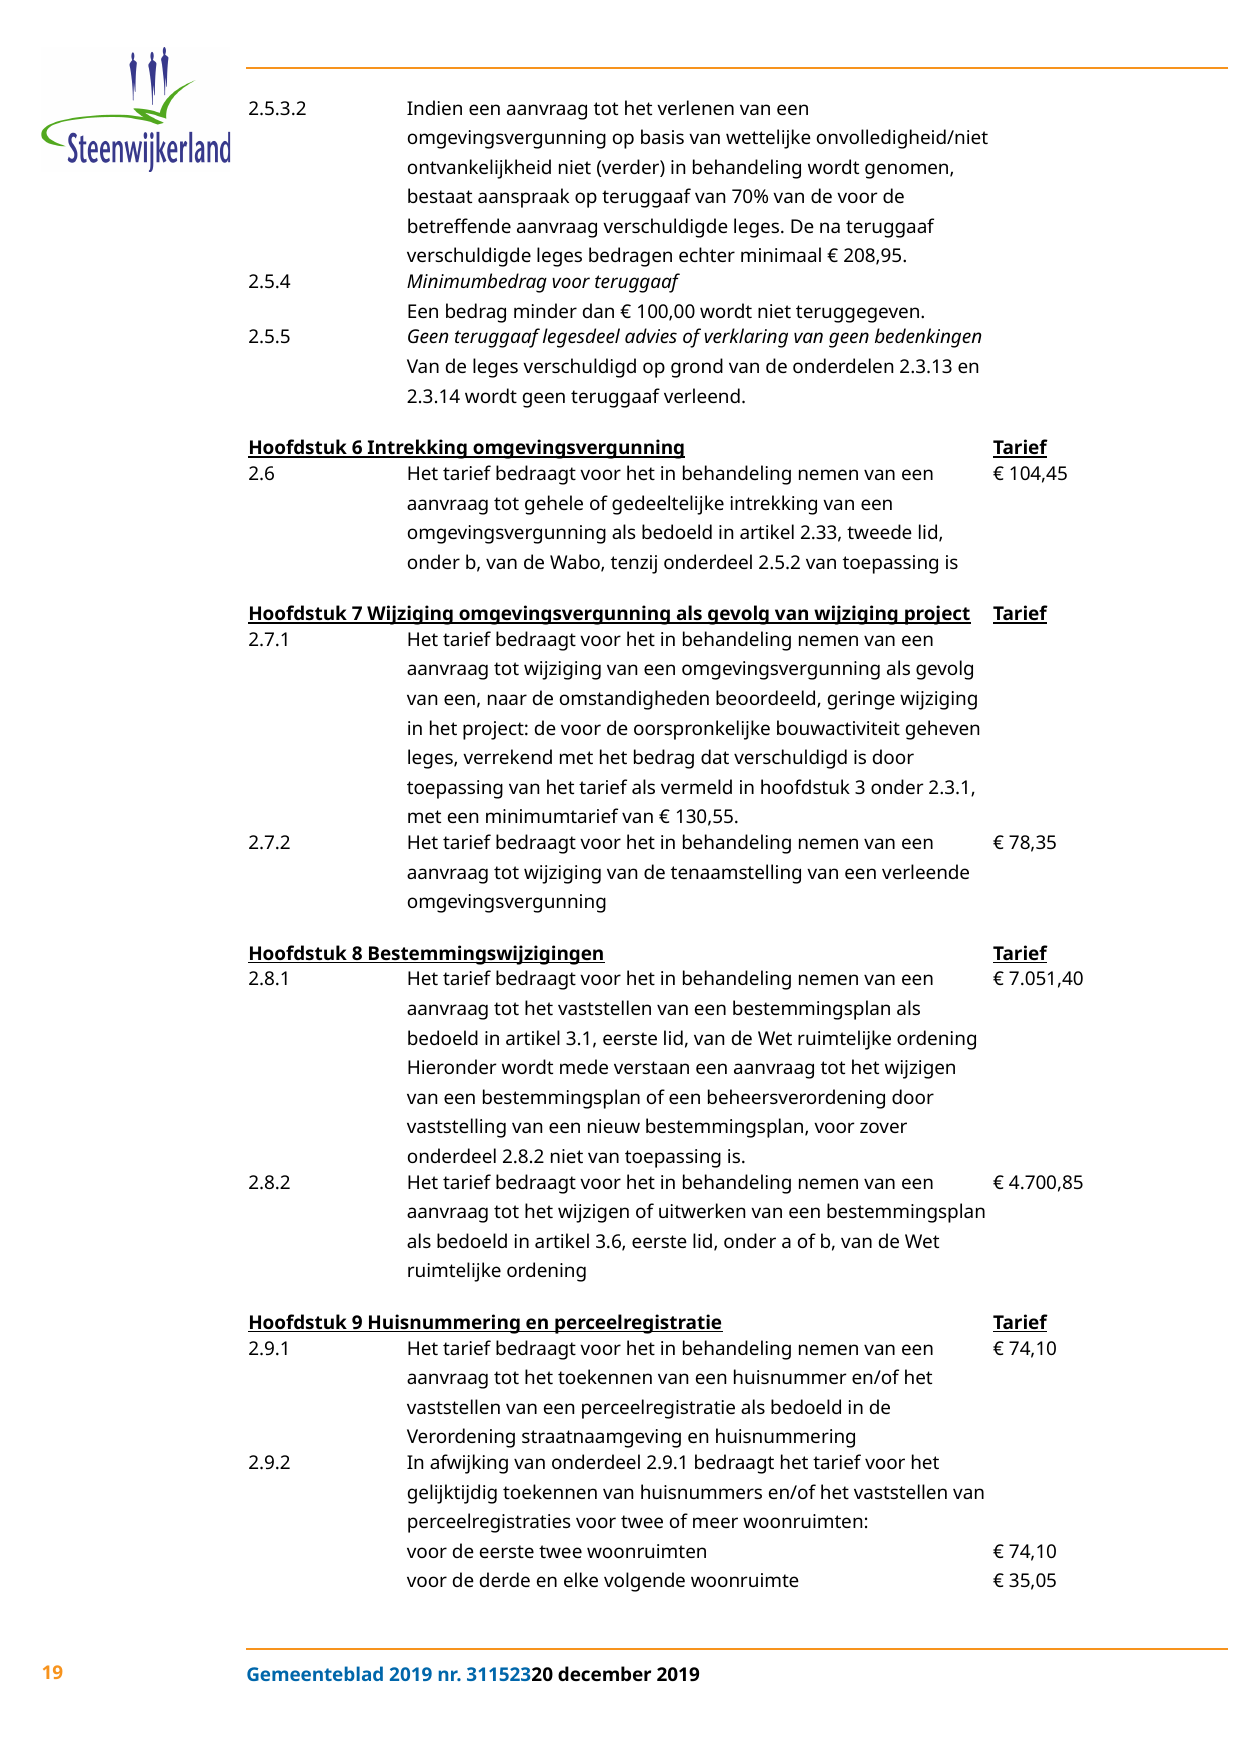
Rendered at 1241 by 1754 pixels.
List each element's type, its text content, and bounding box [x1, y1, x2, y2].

table_cell € 104,45 [993, 460, 1152, 574]
table_cell Tarief [993, 940, 1152, 966]
table_cell Het tarief bedraagt voor het in behandeling nemen van een aanvraag tot wijziging van de tenaamstelling van een verleende omgevingsvergunning [407, 829, 993, 914]
table_cell Tarief [993, 434, 1152, 460]
table_cell [993, 95, 1152, 268]
table_cell [407, 1283, 993, 1309]
table_cell [993, 626, 1152, 829]
table_cell € 7.051,40 [993, 966, 1152, 1169]
table_cell 2.6 [248, 460, 407, 574]
table_cell Tarief [993, 600, 1152, 626]
table_cell [993, 324, 1152, 409]
table_cell Het tarief bedraagt voor het in behandeling nemen van een aanvraag tot het wijzigen of uitwerken van een bestemmingsplan als bedoeld in artikel 3.6, eerste lid, onder a of b, van de Wet ruimtelijke ordening [407, 1169, 993, 1283]
table_cell Hoofdstuk 9 Huisnummering en perceelregistratie [248, 1309, 993, 1335]
table_cell 2.9.1 [248, 1335, 407, 1449]
table_cell [248, 1283, 407, 1309]
table_cell 2.9.2 [248, 1449, 407, 1593]
picture [41, 47, 231, 172]
table_cell [407, 409, 993, 434]
table_cell 2.5.4 [248, 269, 407, 324]
table_cell [993, 269, 1152, 324]
table_cell Het tarief bedraagt voor het in behandeling nemen van een aanvraag tot het toekennen van een huisnummer en/of het vaststellen van een perceelregistratie als bedoeld in de Verordening straatnaamgeving en huisnummering [407, 1335, 993, 1449]
table_cell Hoofdstuk 6 Intrekking omgevingsvergunning [248, 434, 993, 460]
table_cell 2.7.1 [248, 626, 407, 829]
table_cell [248, 575, 407, 600]
table_cell Geen teruggaaf legesdeel advies of verklaring van geen bedenkingen Van de leges verschuldigd op grond van de onderdelen 2.3.13 en 2.3.14 wordt geen teruggaaf verleend. [407, 324, 993, 409]
table_cell € 74,10 € 35,05 [993, 1449, 1152, 1593]
table_cell [993, 409, 1152, 434]
table_cell Het tarief bedraagt voor het in behandeling nemen van een aanvraag tot wijziging van een omgevingsvergunning als gevolg van een, naar de omstandigheden beoordeeld, geringe wijziging in het project: de voor de oorspronkelijke bouwactiviteit geheven leges, verrekend met het bedrag dat verschuldigd is door toepassing van het tarief als vermeld in hoofdstuk 3 onder 2.3.1, met een minimumtarief van € 130,55. [407, 626, 993, 829]
table_cell [993, 914, 1152, 940]
table_cell [248, 409, 407, 434]
table_cell € 74,10 [993, 1335, 1152, 1449]
table_cell Het tarief bedraagt voor het in behandeling nemen van een aanvraag tot het vaststellen van een bestemmingsplan als bedoeld in artikel 3.1, eerste lid, van de Wet ruimtelijke ordening Hieronder wordt mede verstaan een aanvraag tot het wijzigen van een bestemmingsplan of een beheersverordening door vaststelling van een nieuw bestemmingsplan, voor zover onderdeel 2.8.2 niet van toepassing is. [407, 966, 993, 1169]
table_cell 2.8.1 [248, 966, 407, 1169]
table_cell In afwijking van onderdeel 2.9.1 bedraagt het tarief voor het gelijktijdig toekennen van huisnummers en/of het vaststellen van perceelregistraties voor twee of meer woonruimten: voor de eerste twee woonruimten voor de derde en elke volgende woonruimte [407, 1449, 993, 1593]
table_cell € 78,35 [993, 829, 1152, 914]
table_cell Tarief [993, 1309, 1152, 1335]
table_cell [248, 914, 407, 940]
table_cell Het tarief bedraagt voor het in behandeling nemen van een aanvraag tot gehele of gedeeltelijke intrekking van een omgevingsvergunning als bedoeld in artikel 2.33, tweede lid, onder b, van de Wabo, tenzij onderdeel 2.5.2 van toepassing is [407, 460, 993, 574]
table_cell 2.5.5 [248, 324, 407, 409]
table_cell [993, 575, 1152, 600]
table_cell [407, 575, 993, 600]
table_cell Minimumbedrag voor teruggaaf Een bedrag minder dan € 100,00 wordt niet teruggegeven. [407, 269, 993, 324]
table_cell € 4.700,85 [993, 1169, 1152, 1283]
table_cell 2.7.2 [248, 829, 407, 914]
table_cell Hoofdstuk 7 Wijziging omgevingsvergunning als gevolg van wijziging project [248, 600, 993, 626]
table_cell Hoofdstuk 8 Bestemmingswijzigingen [248, 940, 993, 966]
table_cell [407, 914, 993, 940]
table_cell 2.5.3.2 [248, 95, 407, 268]
table_cell Indien een aanvraag tot het verlenen van een omgevingsvergunning op basis van wettelijke onvolledigheid/niet ontvankelijkheid niet (verder) in behandeling wordt genomen, bestaat aanspraak op teruggaaf van 70% van de voor de betreffende aanvraag verschuldigde leges. De na teruggaaf verschuldigde leges bedragen echter minimaal € 208,95. [407, 95, 993, 268]
table_cell 2.8.2 [248, 1169, 407, 1283]
table_cell [993, 1283, 1152, 1309]
